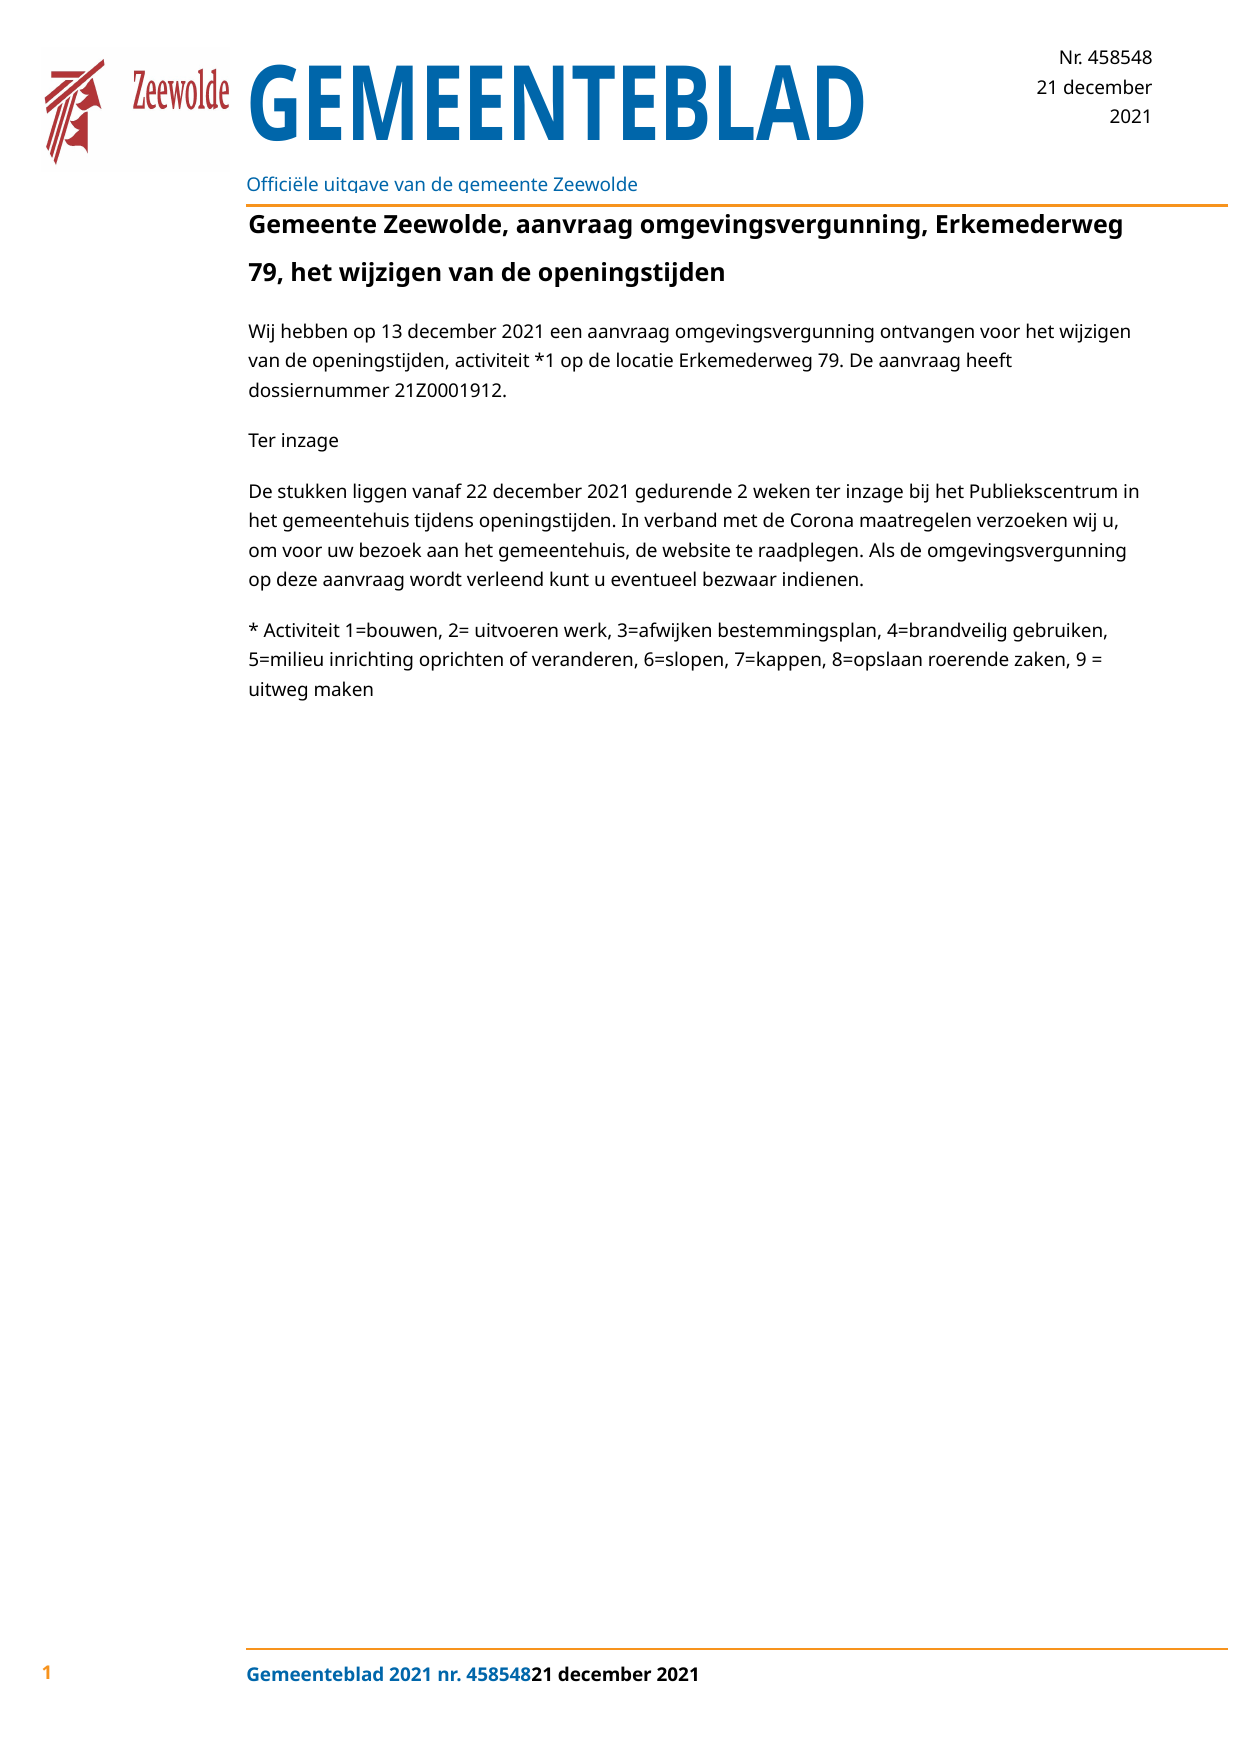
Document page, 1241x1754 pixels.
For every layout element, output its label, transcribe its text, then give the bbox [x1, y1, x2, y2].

text De stukken liggen vanaf 22 december 2021 gedurende 2 weken ter inzage bij het Publiekscentrum in het gemeentehuis tijdens openingstijden. In verband met de Corona maatregelen verzoeken wij u, om voor uw bezoek aan het gemeentehuis, de website te raadplegen. Als de omgevingsvergunning op deze aanvraag wordt verleend kunt u eventueel bezwaar indienen. [248, 478, 1152, 592]
picture [41, 47, 231, 172]
text Wij hebben op 13 december 2021 een aanvraag omgevingsvergunning ontvangen voor het wijzigen van de openingstijden, activiteit *1 op de locatie Erkemederweg 79. De aanvraag heeft dossiernummer 21Z0001912. [248, 318, 1152, 403]
text Ter inzage [248, 427, 1152, 453]
text * Activiteit 1=bouwen, 2= uitvoeren werk, 3=afwijken bestemmingsplan, 4=brandveilig gebruiken, 5=milieu inrichting oprichten of veranderen, 6=slopen, 7=kappen, 8=opslaan roerende zaken, 9 = uitweg maken [248, 617, 1152, 702]
text Gemeente Zeewolde, aanvraag omgevingsvergunning, Erkemederweg 79, het wijzigen van de openingstijden [248, 207, 1152, 288]
